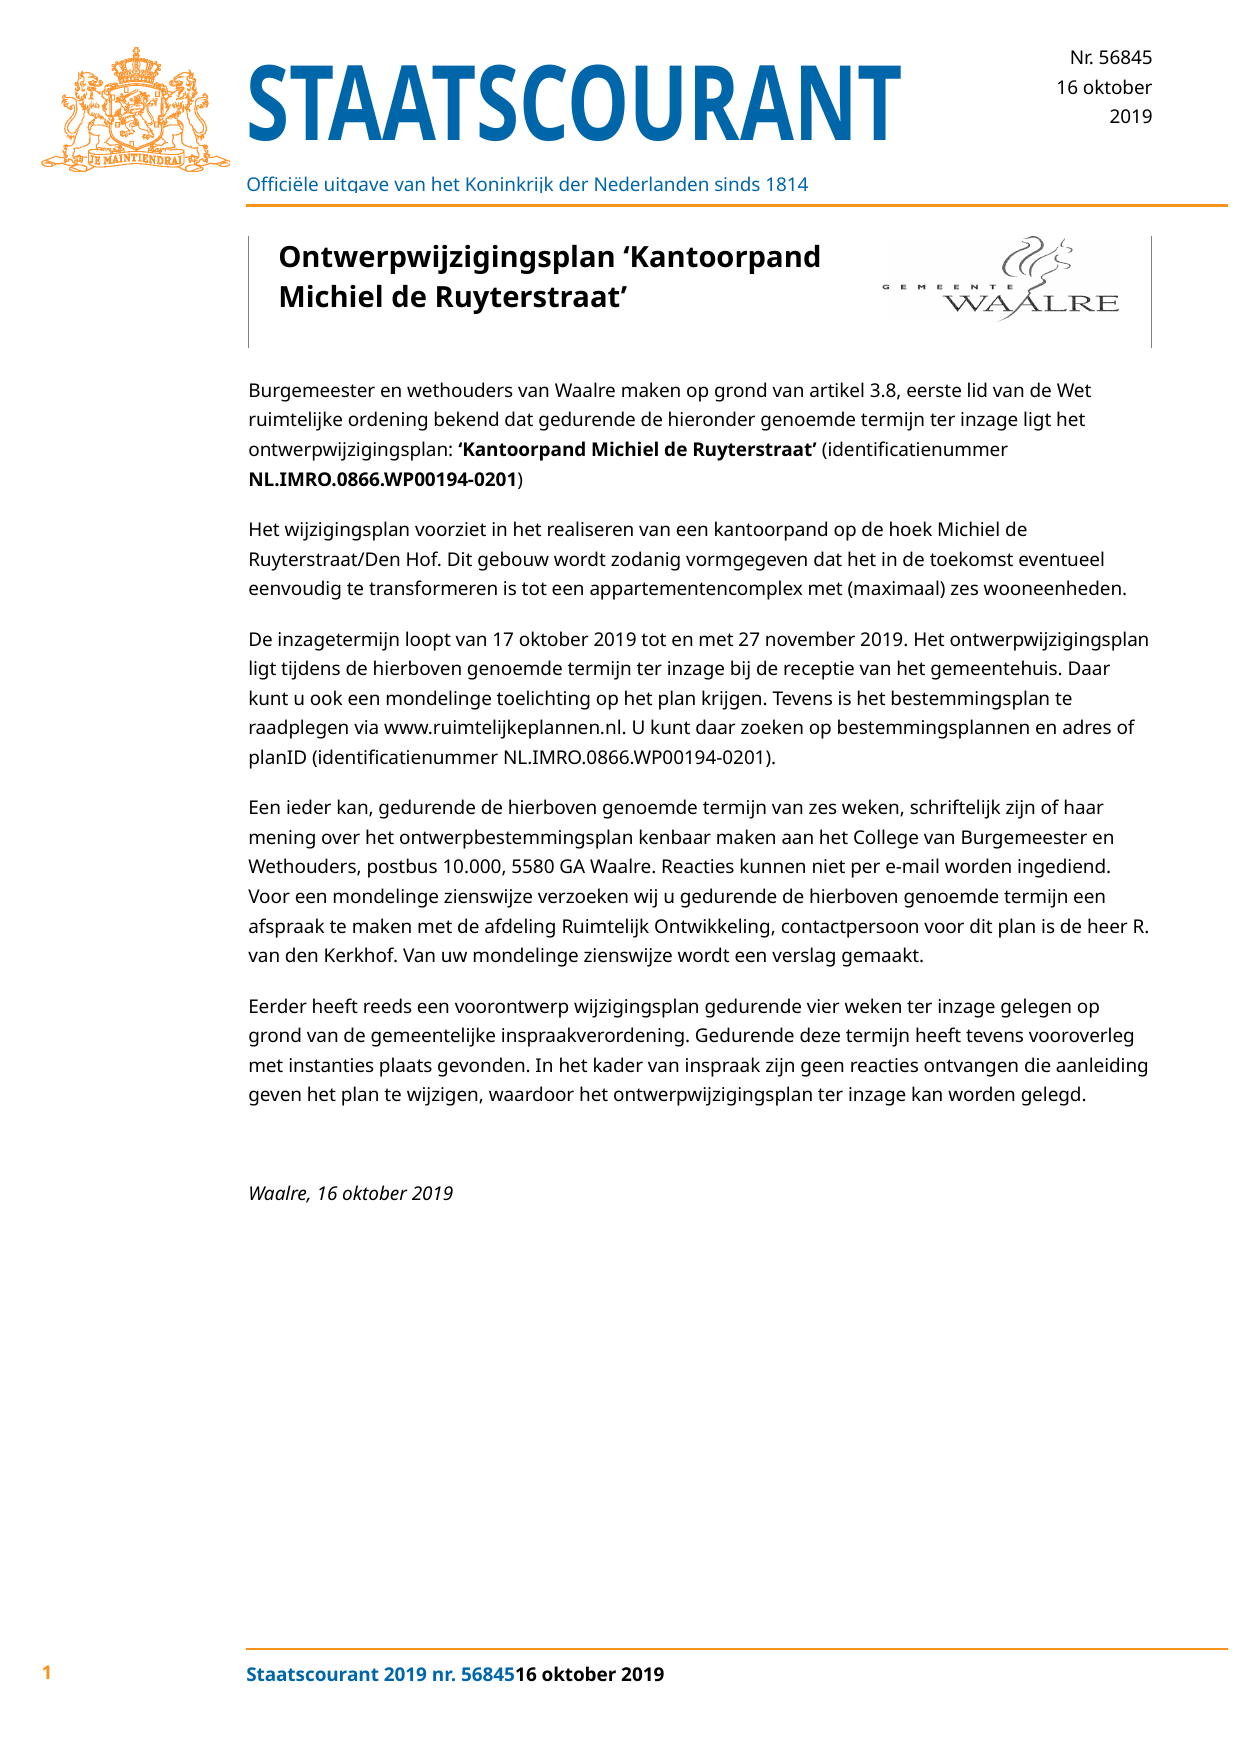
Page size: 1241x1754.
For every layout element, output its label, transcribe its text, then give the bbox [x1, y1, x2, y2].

text De inzagetermijn loopt van 17 oktober 2019 tot en met 27 november 2019. Het ontwerpwijzigingsplan ligt tijdens de hierboven genoemde termijn ter inzage bij de receptie van het gemeentehuis. Daar kunt u ook een mondelinge toelichting op het plan krijgen. Tevens is het bestemmingsplan te raadplegen via www.ruimtelijkeplannen.nl. U kunt daar zoeken op bestemmingsplannen en adres of planID (identificatienummer NL.IMRO.0866.WP00194-0201). [248, 626, 1152, 770]
table_header Ontwerpwijzigingsplan ‘Kantoorpand Michiel de Ruyterstraat’ [249, 236, 850, 348]
text Eerder heeft reeds een voorontwerp wijzigingsplan gedurende vier weken ter inzage gelegen op grond van de gemeentelijke inspraakverordening. Gedurende deze termijn heeft tevens vooroverleg met instanties plaats gevonden. In het kader van inspraak zijn geen reacties ontvangen die aanleiding geven het plan te wijzigen, waardoor het ontwerpwijzigingsplan ter inzage kan worden gelegd. [248, 993, 1152, 1107]
text Het wijzigingsplan voorziet in het realiseren van een kantoorpand op de hoek Michiel de Ruyterstraat/Den Hof. Dit gebouw wordt zodanig vormgegeven dat het in de toekomst eventueel eenvoudig te transformeren is tot een appartementencomplex met (maximaal) zes wooneenheden. [248, 516, 1152, 601]
picture [41, 47, 231, 172]
table_header [850, 236, 1151, 348]
text Waalre, 16 oktober 2019 [248, 1180, 1152, 1206]
text Een ieder kan, gedurende de hierboven genoemde termijn van zes weken, schriftelijk zijn of haar mening over het ontwerpbestemmingsplan kenbaar maken aan het College van Burgemeester en Wethouders, postbus 10.000, 5580 GA Waalre. Reacties kunnen niet per e-mail worden ingediend. Voor een mondelinge zienswijze verzoeken wij u gedurende de hierboven genoemde termijn een afspraak te maken met de afdeling Ruimtelijk Ontwikkeling, contactpersoon voor dit plan is de heer R. van den Kerkhof. Van uw mondelinge zienswijze wordt een verslag gemaakt. [248, 794, 1152, 968]
text Burgemeester en wethouders van Waalre maken op grond van artikel 3.8, eerste lid van de Wet ruimtelijke ordening bekend dat gedurende de hieronder genoemde termijn ter inzage ligt het ontwerpwijzigingsplan: ‘Kantoorpand Michiel de Ruyterstraat’ (identificatienummer NL.IMRO.0866.WP00194-0201) [248, 377, 1152, 492]
picture [882, 236, 1119, 322]
